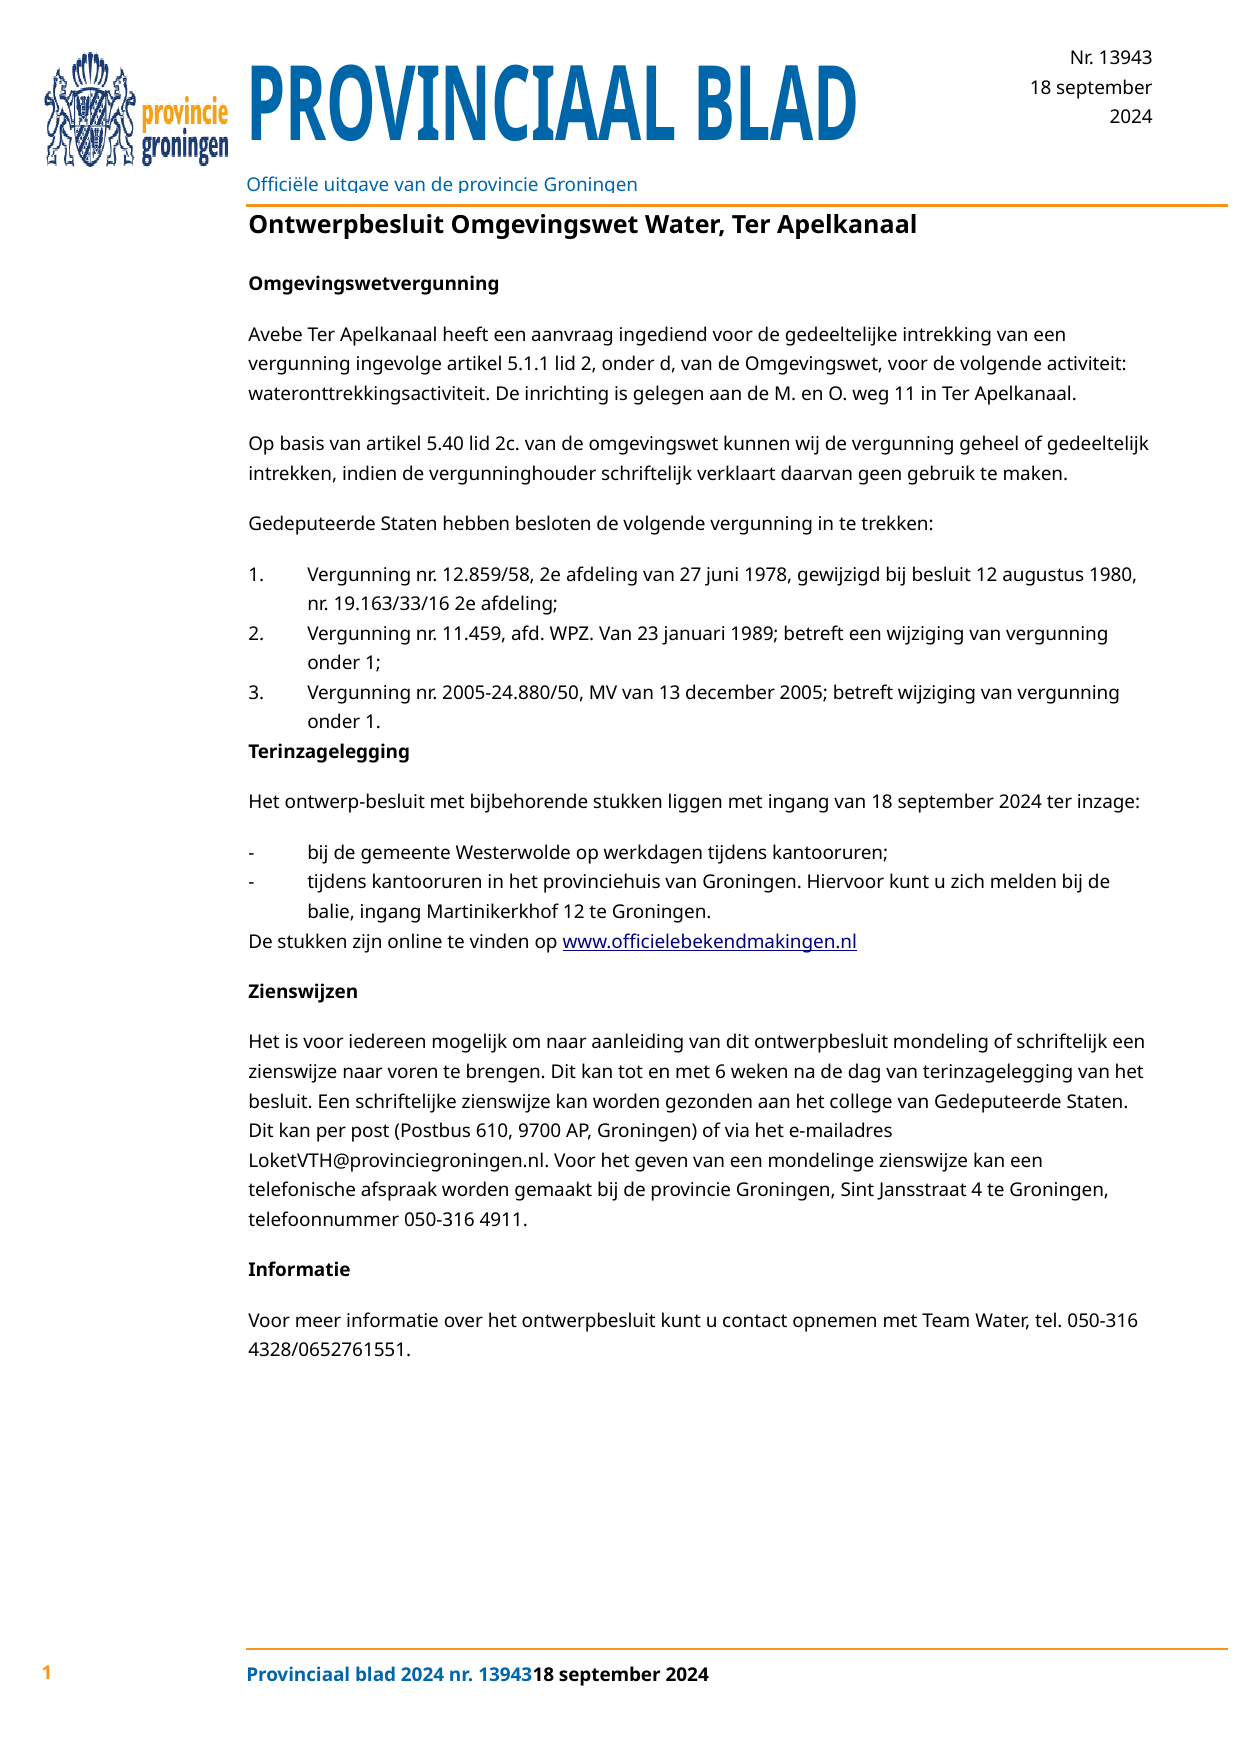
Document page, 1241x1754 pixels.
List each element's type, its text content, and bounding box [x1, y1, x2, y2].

text Gedeputeerde Staten hebben besloten de volgende vergunning in te trekken: [248, 510, 1152, 536]
list tijdens kantooruren in het provinciehuis van Groningen. Hiervoor kunt u zich melden bij de balie, ingang Martinikerkhof 12 te Groningen. [248, 869, 1152, 924]
text Op basis van artikel 5.40 lid 2c. van de omgevingswet kunnen wij de vergunning geheel of gedeeltelijk intrekken, indien de vergunninghouder schriftelijk verklaart daarvan geen gebruik te maken. [248, 430, 1152, 486]
text Het ontwerp-besluit met bijbehorende stukken liggen met ingang van 18 september 2024 ter inzage: [248, 789, 1152, 814]
text Ontwerpbesluit Omgevingswet Water, Ter Apelkanaal [248, 207, 1152, 241]
list Vergunning nr. 12.859/58, 2e afdeling van 27 juni 1978, gewijzigd bij besluit 12 augustus 1980, nr. 19.163/33/16 2e afdeling; [248, 561, 1152, 616]
list Vergunning nr. 11.459, afd. WPZ. Van 23 januari 1989; betreft een wijziging van vergunning onder 1; [248, 620, 1152, 675]
text Terinzagelegging [248, 738, 1152, 764]
list bij de gemeente Westerwolde op werkdagen tijdens kantooruren; [248, 839, 1152, 865]
picture [41, 47, 231, 172]
text Voor meer informatie over het ontwerpbesluit kunt u contact opnemen met Team Water, tel. 050-316 4328/0652761551. [248, 1307, 1152, 1362]
text De stukken zijn online te vinden op www.officielebekendmakingen.nl [248, 928, 1152, 953]
text Zienswijzen [248, 978, 1152, 1004]
list Vergunning nr. 2005-24.880/50, MV van 13 december 2005; betreft wijziging van vergunning onder 1. [248, 679, 1152, 734]
text Avebe Ter Apelkanaal heeft een aanvraag ingediend voor de gedeeltelijke intrekking van een vergunning ingevolge artikel 5.1.1 lid 2, onder d, van de Omgevingswet, voor de volgende activiteit: wateronttrekkingsactiviteit. De inrichting is gelegen aan de M. en O. weg 11 in Ter Apelkanaal. [248, 321, 1152, 406]
text Omgevingswetvergunning [248, 270, 1152, 296]
text Informatie [248, 1257, 1152, 1282]
text Het is voor iedereen mogelijk om naar aanleiding van dit ontwerpbesluit mondeling of schriftelijk een zienswijze naar voren te brengen. Dit kan tot en met 6 weken na de dag van terinzagelegging van het besluit. Een schriftelijke zienswijze kan worden gezonden aan het college van Gedeputeerde Staten. Dit kan per post (Postbus 610, 9700 AP, Groningen) of via het e-mailadres LoketVTH@provinciegroningen.nl. Voor het geven van een mondelinge zienswijze kan een telefonische afspraak worden gemaakt bij de provincie Groningen, Sint Jansstraat 4 te Groningen, telefoonnummer 050-316 4911. [248, 1029, 1152, 1232]
